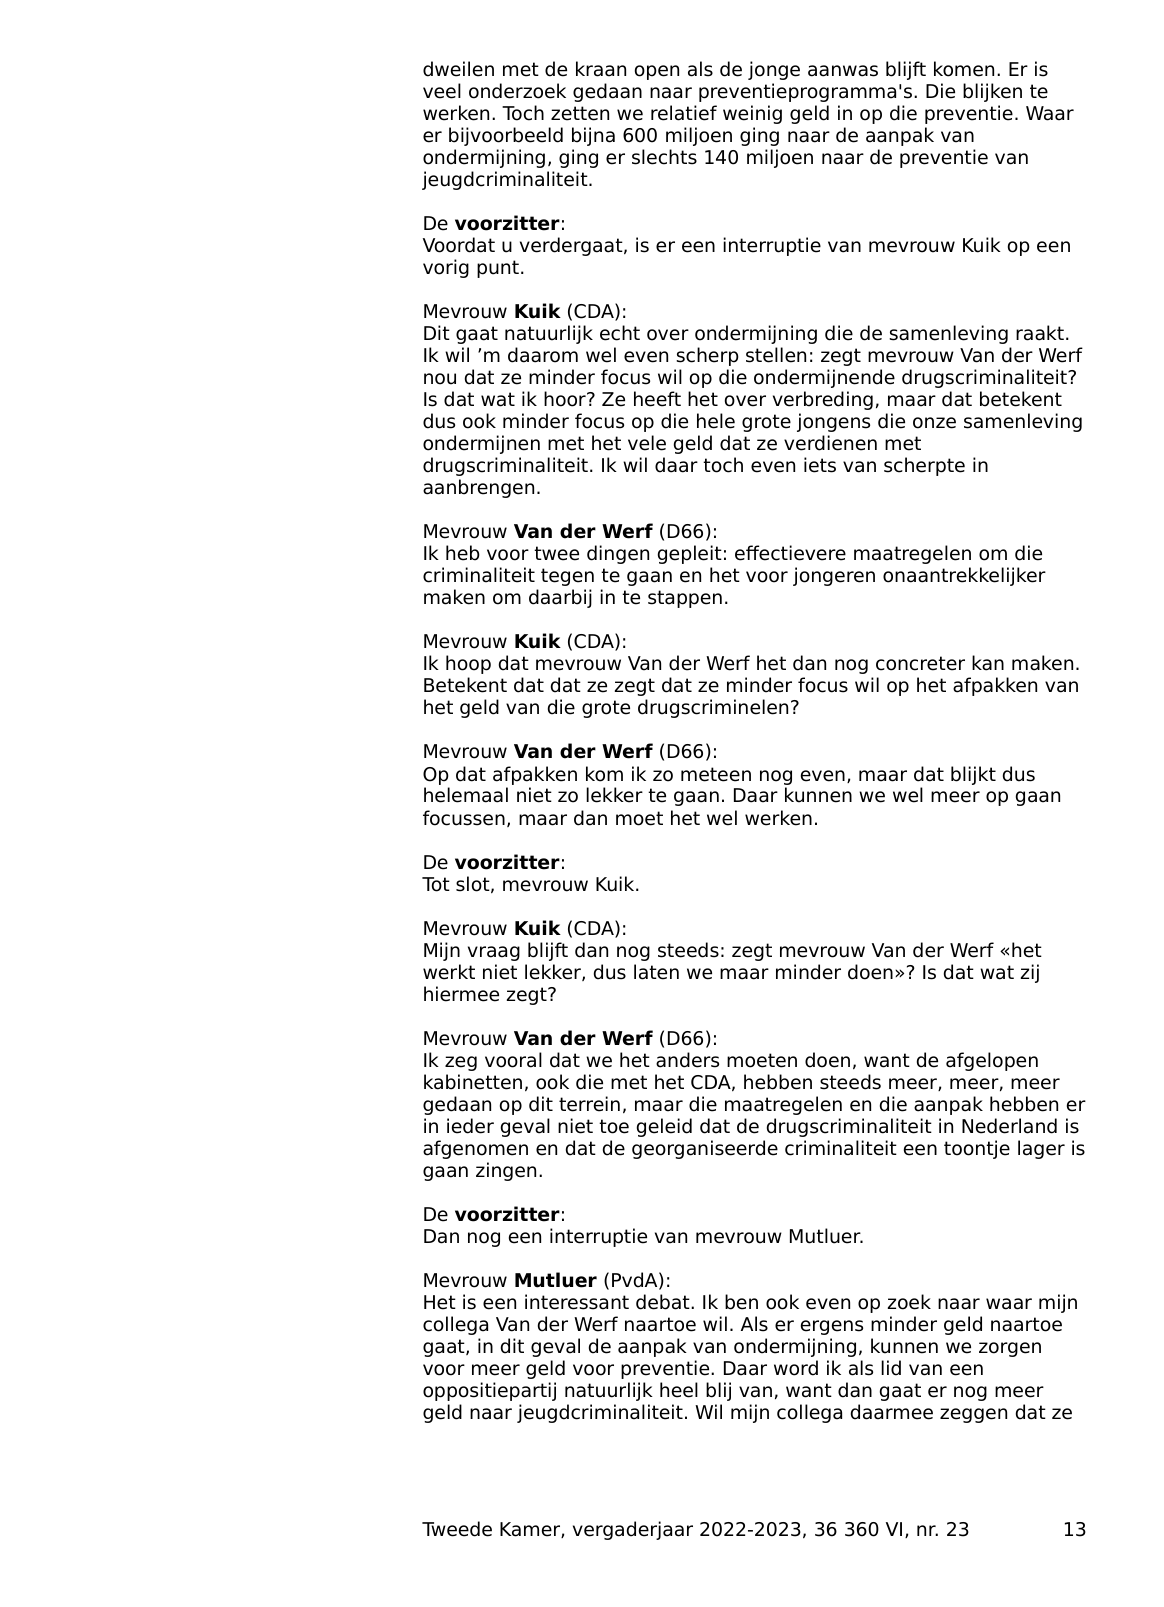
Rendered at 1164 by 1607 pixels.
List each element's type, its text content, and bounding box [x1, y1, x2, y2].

text Voordat u verdergaat, is er een interruptie van mevrouw Kuik op een vorig punt. [422, 235, 1087, 279]
text Het is een interessant debat. Ik ben ook even op zoek naar waar mijn collega Van der Werf naartoe wil. Als er ergens minder geld naartoe gaat, in dit geval de aanpak van ondermijning, kunnen we zorgen voor meer geld voor preventie. Daar word ik als lid van een oppositiepartij natuurlijk heel blij van, want dan gaat er nog meer geld naar jeugdcriminaliteit. Wil mijn collega daarmee zeggen dat ze [422, 1292, 1087, 1424]
text Mevrouw Kuik (CDA): [422, 918, 1087, 940]
text De voorzitter: [422, 1204, 1087, 1226]
text Tot slot, mevrouw Kuik. [422, 873, 1087, 896]
text Ik heb voor twee dingen gepleit: effectievere maatregelen om die criminaliteit tegen te gaan en het voor jongeren onaantrekkelijker maken om daarbij in te stappen. [422, 543, 1087, 609]
text Mevrouw Kuik (CDA): [422, 301, 1087, 323]
text Dan nog een interruptie van mevrouw Mutluer. [422, 1226, 1087, 1248]
text De voorzitter: [422, 852, 1087, 873]
text De voorzitter: [422, 213, 1087, 235]
text Mevrouw Van der Werf (D66): [422, 521, 1087, 543]
text Mevrouw Kuik (CDA): [422, 631, 1087, 653]
text Op dat afpakken kom ik zo meteen nog even, maar dat blijkt dus helemaal niet zo lekker te gaan. Daar kunnen we wel meer op gaan focussen, maar dan moet het wel werken. [422, 763, 1087, 829]
text dweilen met de kraan open als de jonge aanwas blijft komen. Er is veel onderzoek gedaan naar preventieprogramma's. Die blijken te werken. Toch zetten we relatief weinig geld in op die preventie. Waar er bijvoorbeeld bijna 600 miljoen ging naar de aanpak van ondermijning, ging er slechts 140 miljoen naar de preventie van jeugdcriminaliteit. [422, 59, 1087, 191]
text Ik zeg vooral dat we het anders moeten doen, want de afgelopen kabinetten, ook die met het CDA, hebben steeds meer, meer, meer gedaan op dit terrein, maar die maatregelen en die aanpak hebben er in ieder geval niet toe geleid dat de drugscriminaliteit in Nederland is afgenomen en dat de georganiseerde criminaliteit een toontje lager is gaan zingen. [422, 1050, 1087, 1182]
text Mevrouw Van der Werf (D66): [422, 1028, 1087, 1050]
text Mevrouw Mutluer (PvdA): [422, 1270, 1087, 1292]
text Ik hoop dat mevrouw Van der Werf het dan nog concreter kan maken. Betekent dat dat ze zegt dat ze minder focus wil op het afpakken van het geld van die grote drugscriminelen? [422, 653, 1087, 719]
text Mevrouw Van der Werf (D66): [422, 741, 1087, 763]
text Dit gaat natuurlijk echt over ondermijning die de samenleving raakt. Ik wil ’m daarom wel even scherp stellen: zegt mevrouw Van der Werf nou dat ze minder focus wil op die ondermijnende drugscriminaliteit? Is dat wat ik hoor? Ze heeft het over verbreding, maar dat betekent dus ook minder focus op die hele grote jongens die onze samenleving ondermijnen met het vele geld dat ze verdienen met drugscriminaliteit. Ik wil daar toch even iets van scherpte in aanbrengen. [422, 323, 1087, 499]
text Mijn vraag blijft dan nog steeds: zegt mevrouw Van der Werf «het werkt niet lekker, dus laten we maar minder doen»? Is dat wat zij hiermee zegt? [422, 940, 1087, 1006]
